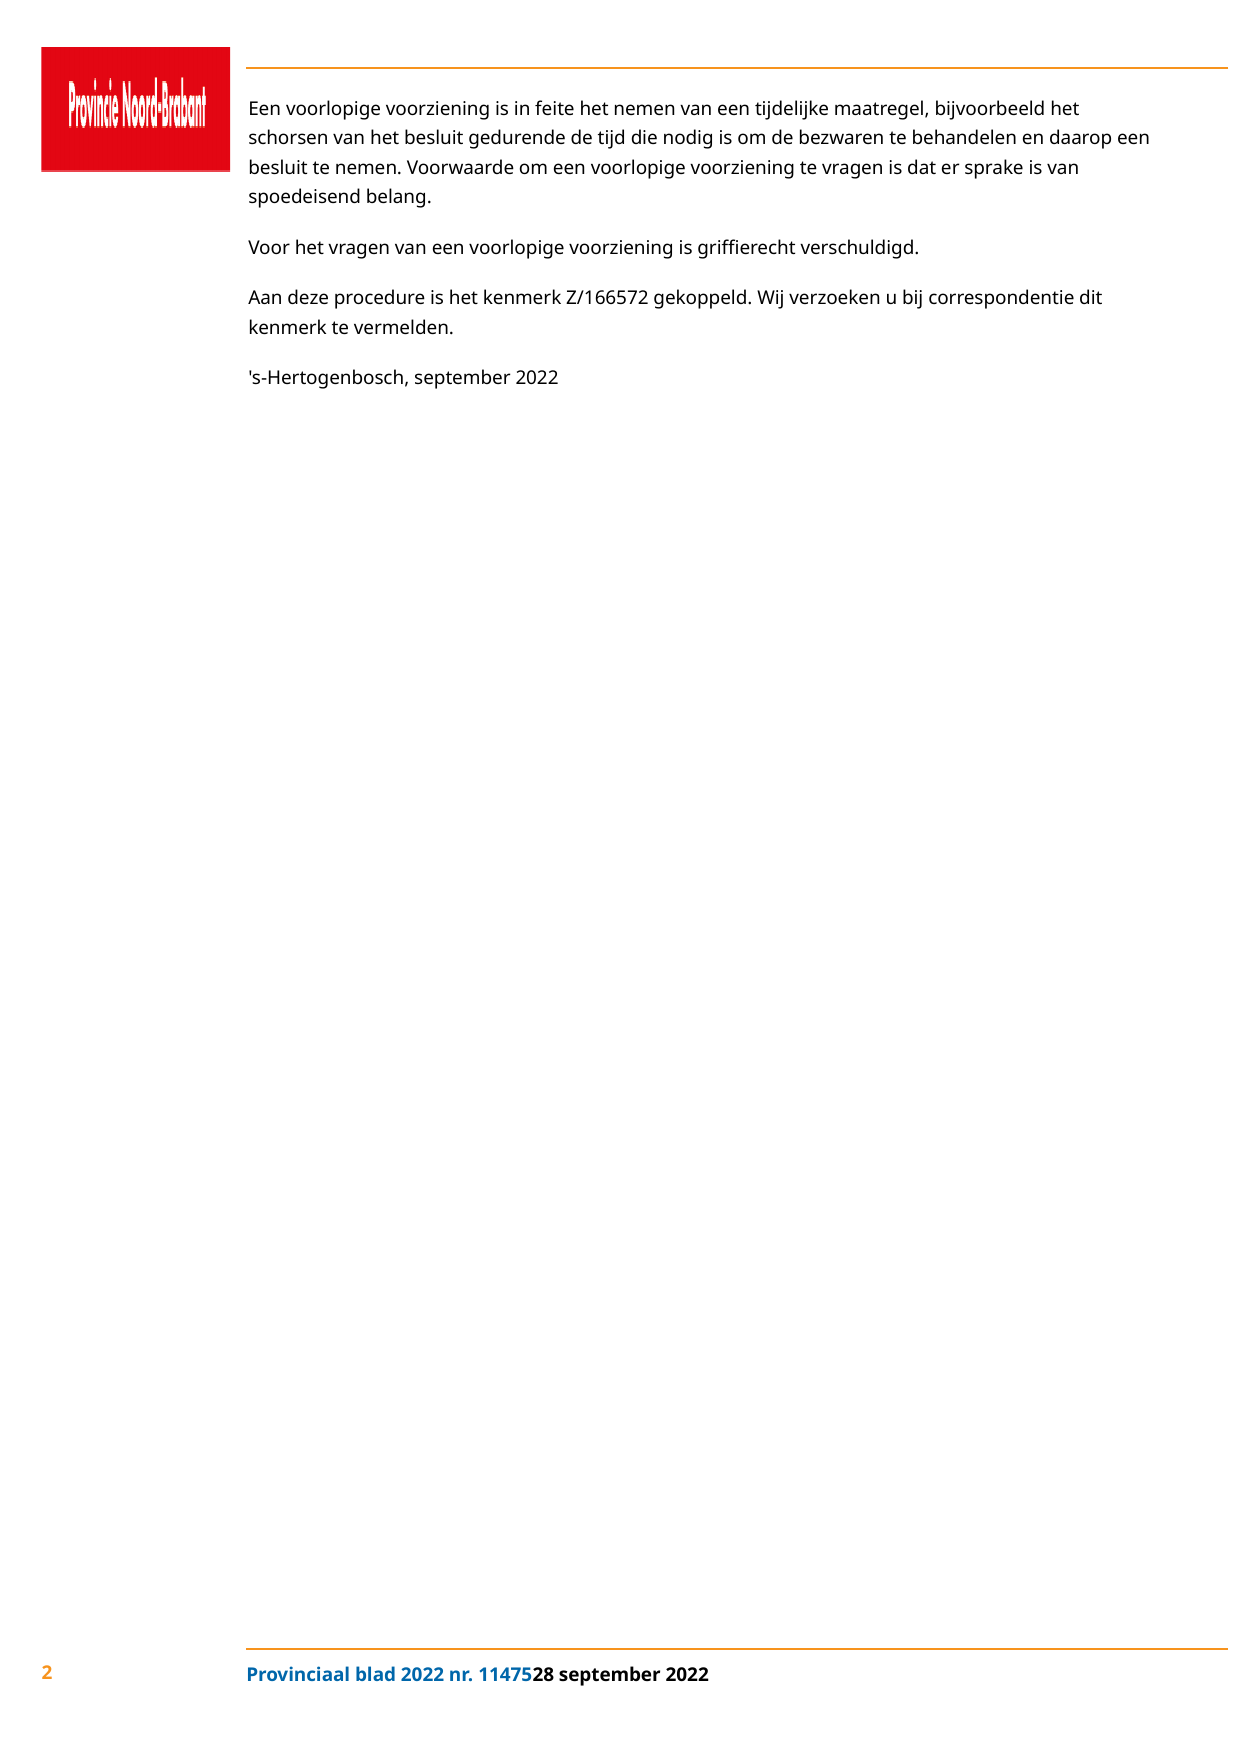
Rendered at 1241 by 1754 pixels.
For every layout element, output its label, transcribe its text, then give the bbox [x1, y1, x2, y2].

picture [41, 47, 231, 172]
text Aan deze procedure is het kenmerk Z/166572 gekoppeld. Wij verzoeken u bij correspondentie dit kenmerk te vermelden. [248, 284, 1152, 340]
text 's-Hertogenbosch, september 2022 [248, 364, 1152, 390]
text Voor het vragen van een voorlopige voorziening is griffierecht verschuldigd. [248, 234, 1152, 260]
text Een voorlopige voorziening is in feite het nemen van een tijdelijke maatregel, bijvoorbeeld het schorsen van het besluit gedurende de tijd die nodig is om de bezwaren te behandelen en daarop een besluit te nemen. Voorwaarde om een voorlopige voorziening te vragen is dat er sprake is van spoedeisend belang. [248, 95, 1152, 209]
